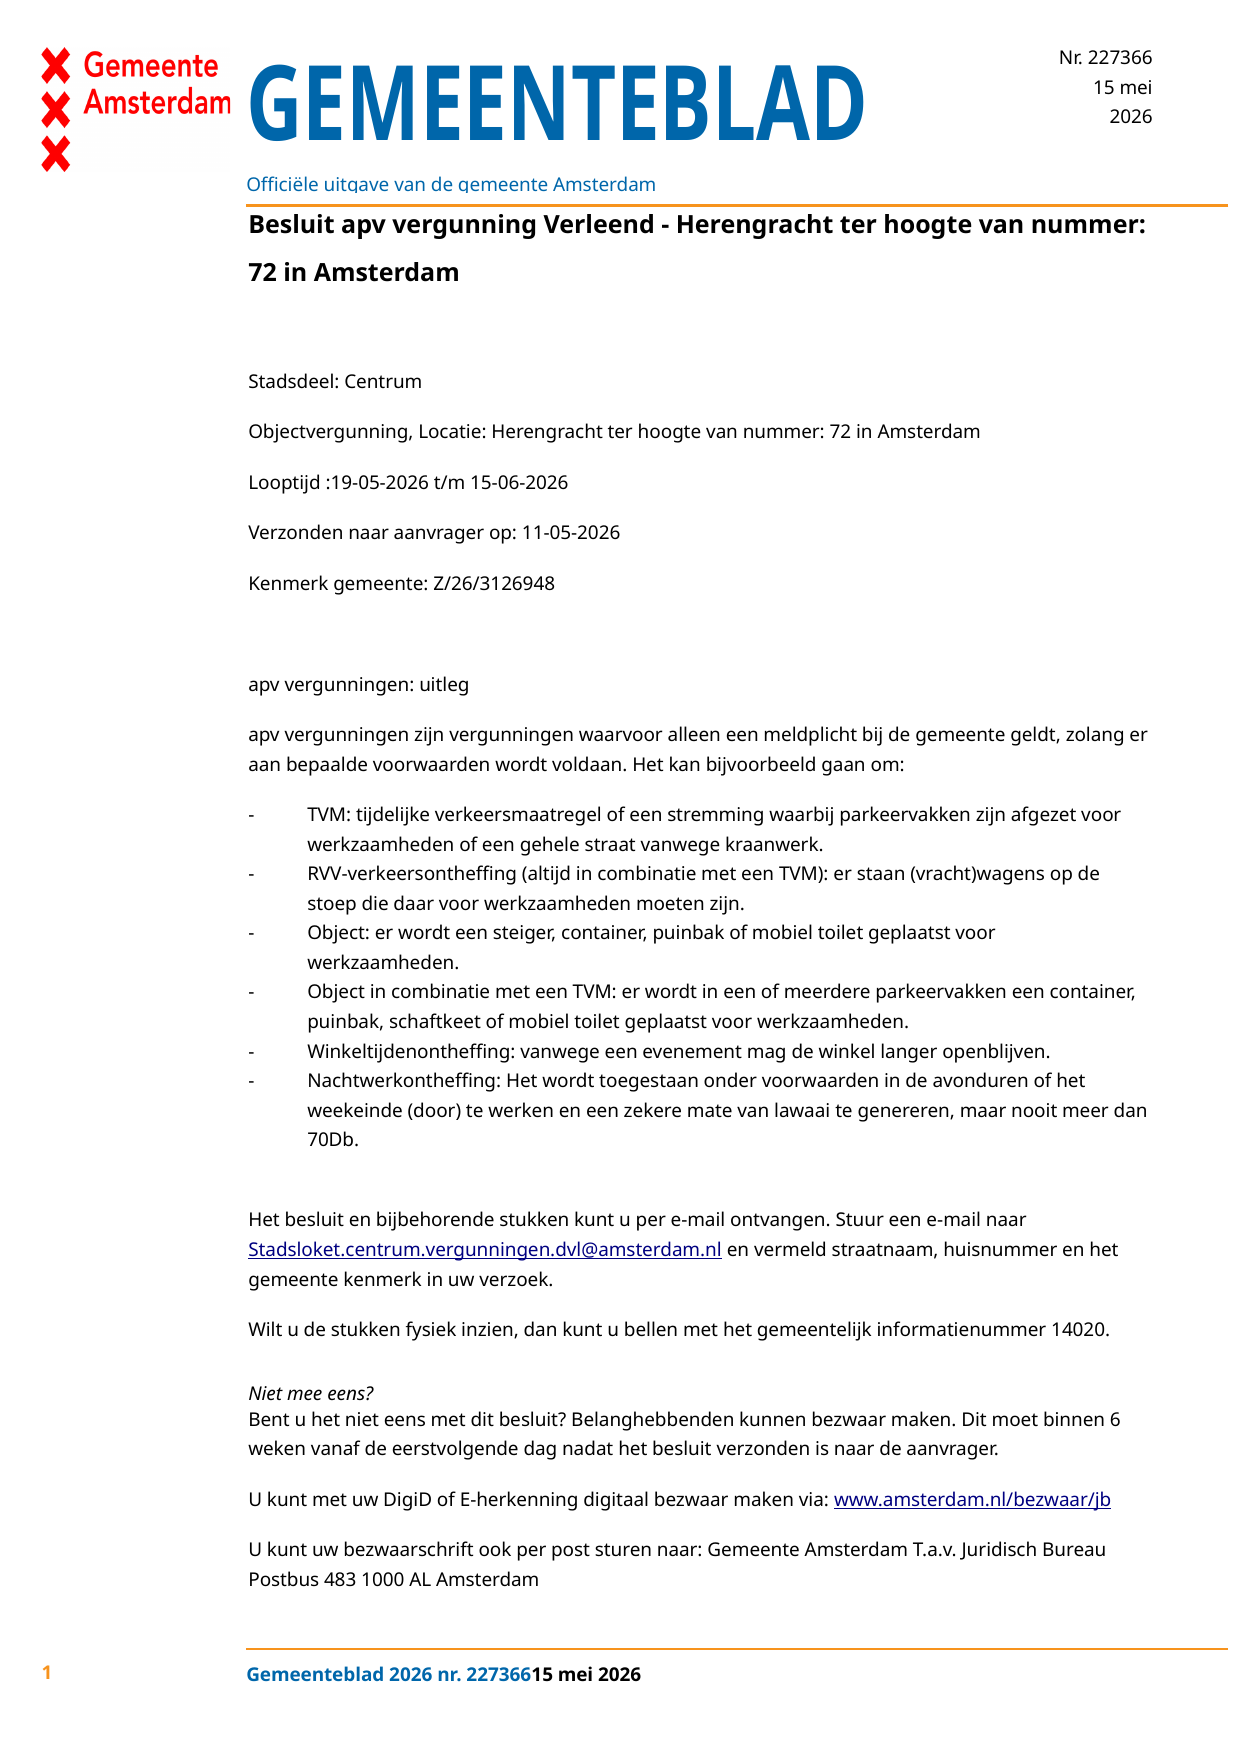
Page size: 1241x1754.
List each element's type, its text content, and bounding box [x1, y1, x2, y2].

text Stadsdeel: Centrum [248, 368, 1152, 394]
text Niet mee eens? [248, 1380, 1152, 1406]
text U kunt met uw DigiD of E-herkenning digitaal bezwaar maken via: www.amsterdam.nl/bezwaar/jb [248, 1486, 1152, 1512]
text Besluit apv vergunning Verleend - Herengracht ter hoogte van nummer: 72 in Amsterdam [248, 207, 1152, 288]
text Kenmerk gemeente: Z/26/3126948 [248, 570, 1152, 596]
list Object: er wordt een steiger, container, puinbak of mobiel toilet geplaatst voor werkzaamheden. [248, 919, 1152, 975]
text Bent u het niet eens met dit besluit? Belanghebbenden kunnen bezwaar maken. Dit moet binnen 6 weken vanaf de eerstvolgende dag nadat het besluit verzonden is naar de aanvrager. [248, 1406, 1152, 1461]
list TVM: tijdelijke verkeersmaatregel of een stremming waarbij parkeervakken zijn afgezet voor werkzaamheden of een gehele straat vanwege kraanwerk. [248, 801, 1152, 857]
text Objectvergunning, Locatie: Herengracht ter hoogte van nummer: 72 in Amsterdam [248, 419, 1152, 444]
text Looptijd :19-05-2026 t/m 15-06-2026 [248, 469, 1152, 495]
text U kunt uw bezwaarschrift ook per post sturen naar: Gemeente Amsterdam T.a.v. Juridisch Bureau Postbus 483 1000 AL Amsterdam [248, 1536, 1152, 1592]
list Nachtwerkontheffing: Het wordt toegestaan onder voorwaarden in de avonduren of het weekeinde (door) te werken en een zekere mate van lawaai te genereren, maar nooit meer dan 70Db. [248, 1067, 1152, 1152]
list Winkeltijdenontheffing: vanwege een evenement mag de winkel langer openblijven. [248, 1038, 1152, 1064]
text Het besluit en bijbehorende stukken kunt u per e-mail ontvangen. Stuur een e-mail naar Stadsloket.centrum.vergunningen.dvl@amsterdam.nl en vermeld straatnaam, huisnummer en het gemeente kenmerk in uw verzoek. [248, 1207, 1152, 1292]
list RVV-verkeersontheffing (altijd in combinatie met een TVM): er staan (vracht)wagens op de stoep die daar voor werkzaamheden moeten zijn. [248, 860, 1152, 916]
text Verzonden naar aanvrager op: 11-05-2026 [248, 519, 1152, 545]
text apv vergunningen: uitleg [248, 671, 1152, 697]
text Wilt u de stukken fysiek inzien, dan kunt u bellen met het gemeentelijk informatienummer 14020. [248, 1316, 1152, 1342]
list Object in combinatie met een TVM: er wordt in een of meerdere parkeervakken een container, puinbak, schaftkeet of mobiel toilet geplaatst voor werkzaamheden. [248, 979, 1152, 1034]
text apv vergunningen zijn vergunningen waarvoor alleen een meldplicht bij de gemeente geldt, zolang er aan bepaalde voorwaarden wordt voldaan. Het kan bijvoorbeeld gaan om: [248, 721, 1152, 777]
picture [41, 47, 231, 172]
